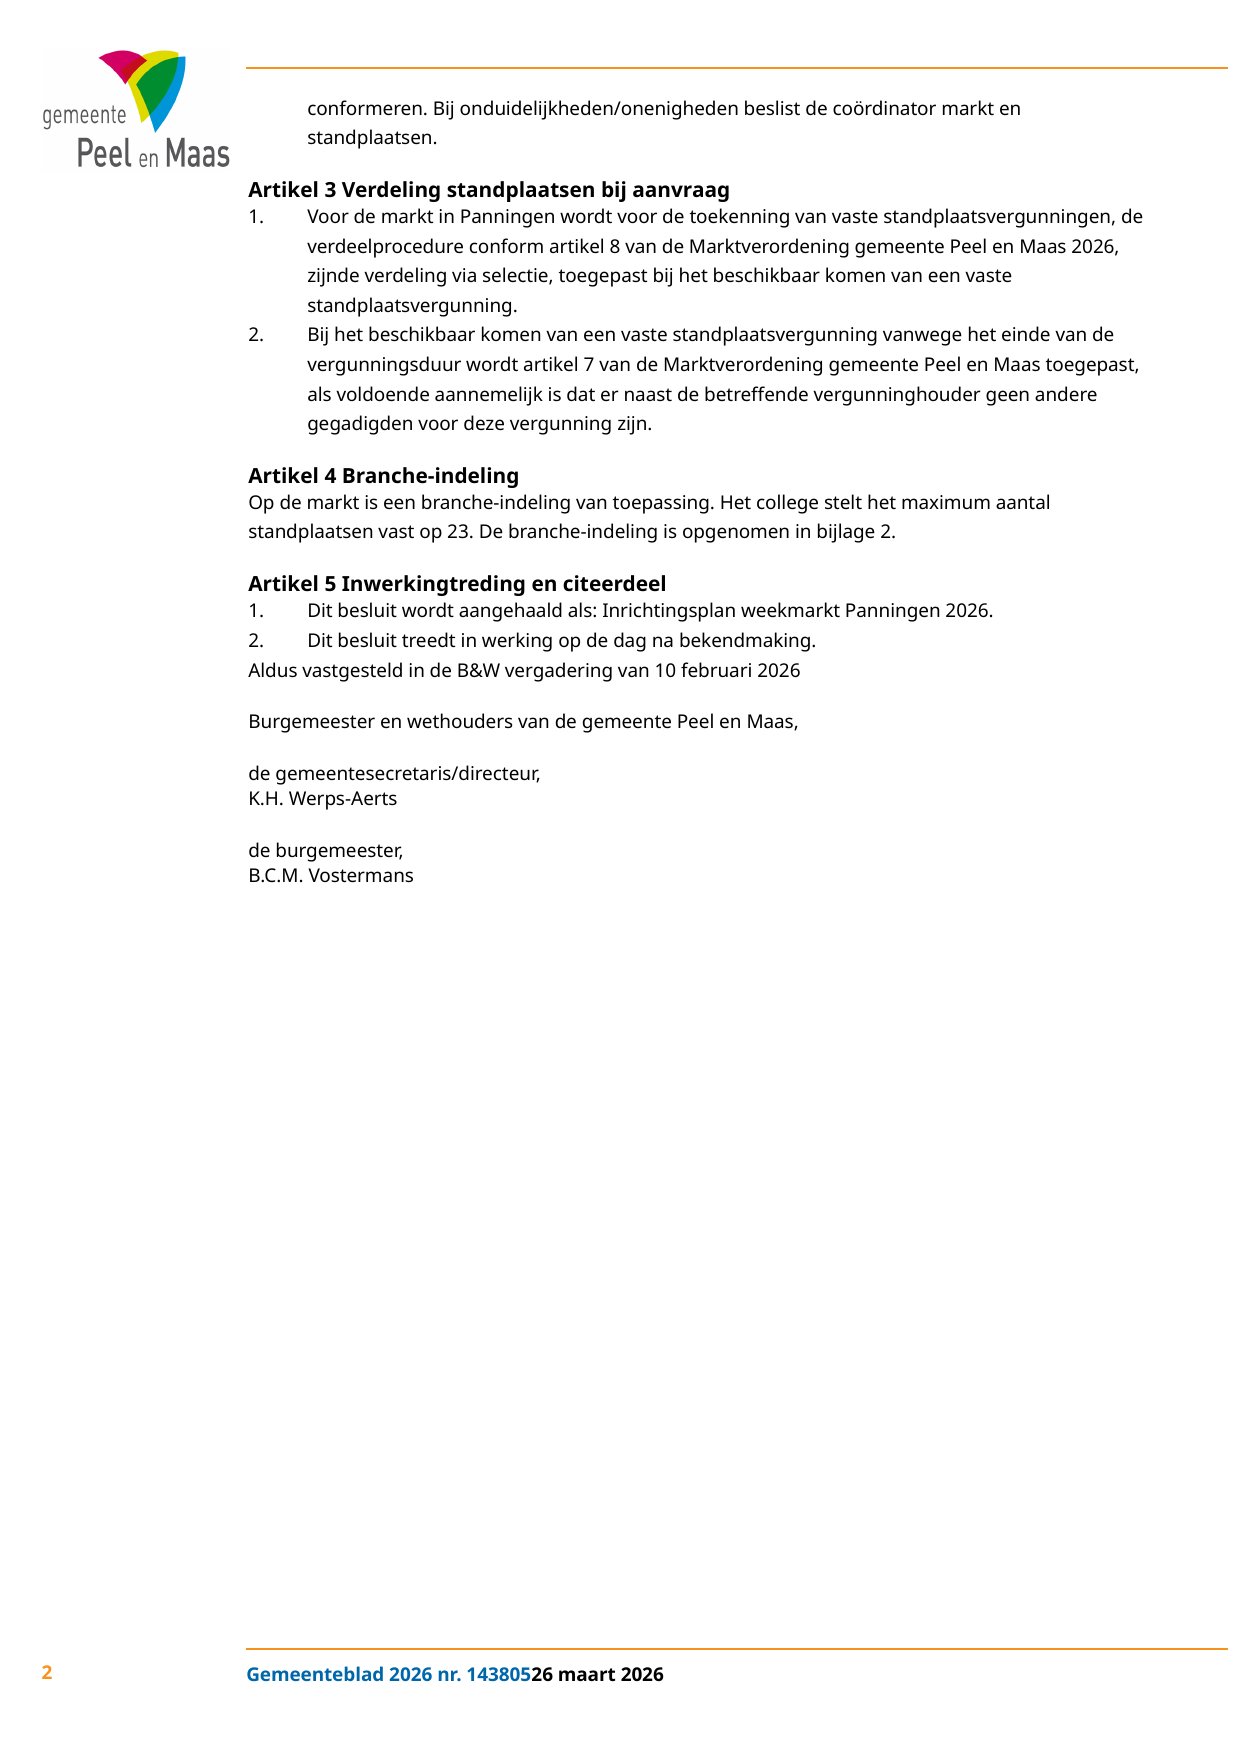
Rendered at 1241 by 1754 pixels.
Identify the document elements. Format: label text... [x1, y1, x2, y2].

text Artikel 3 Verdeling standplaatsen bij aanvraag [248, 175, 1152, 203]
list Dit besluit treedt in werking op de dag na bekendmaking. [248, 627, 1152, 653]
text Burgemeester en wethouders van de gemeente Peel en Maas, [248, 708, 1152, 734]
list Bij het beschikbaar komen van een vaste standplaatsvergunning vanwege het einde van de vergunningsduur wordt artikel 7 van de Marktverordening gemeente Peel en Maas toegepast, als voldoende aannemelijk is dat er naast de betreffende vergunninghouder geen andere gegadigden voor deze vergunning zijn. [248, 322, 1152, 436]
text Op de markt is een branche-indeling van toepassing. Het college stelt het maximum aantal standplaatsen vast op 23. De branche-indeling is opgenomen in bijlage 2. [248, 489, 1152, 544]
text Artikel 4 Branche-indeling [248, 461, 1152, 489]
text Aldus vastgesteld in de B&W vergadering van 10 februari 2026 [248, 657, 1152, 682]
picture [41, 47, 231, 172]
text de burgemeester, [248, 837, 1152, 863]
text Artikel 5 Inwerkingtreding en citeerdeel [248, 569, 1152, 598]
text B.C.M. Vostermans [248, 863, 1152, 888]
list Dit besluit wordt aangehaald als: Inrichtingsplan weekmarkt Panningen 2026. [248, 598, 1152, 623]
text de gemeentesecretaris/directeur, [248, 760, 1152, 785]
list conformeren. Bij onduidelijkheden/onenigheden beslist de coördinator markt en standplaatsen. [248, 95, 1152, 150]
text K.H. Werps-Aerts [248, 785, 1152, 811]
list Voor de markt in Panningen wordt voor de toekenning van vaste standplaatsvergunningen, de verdeelprocedure conform artikel 8 van de Marktverordening gemeente Peel en Maas 2026, zijnde verdeling via selectie, toegepast bij het beschikbaar komen van een vaste standplaatsvergunning. [248, 203, 1152, 318]
